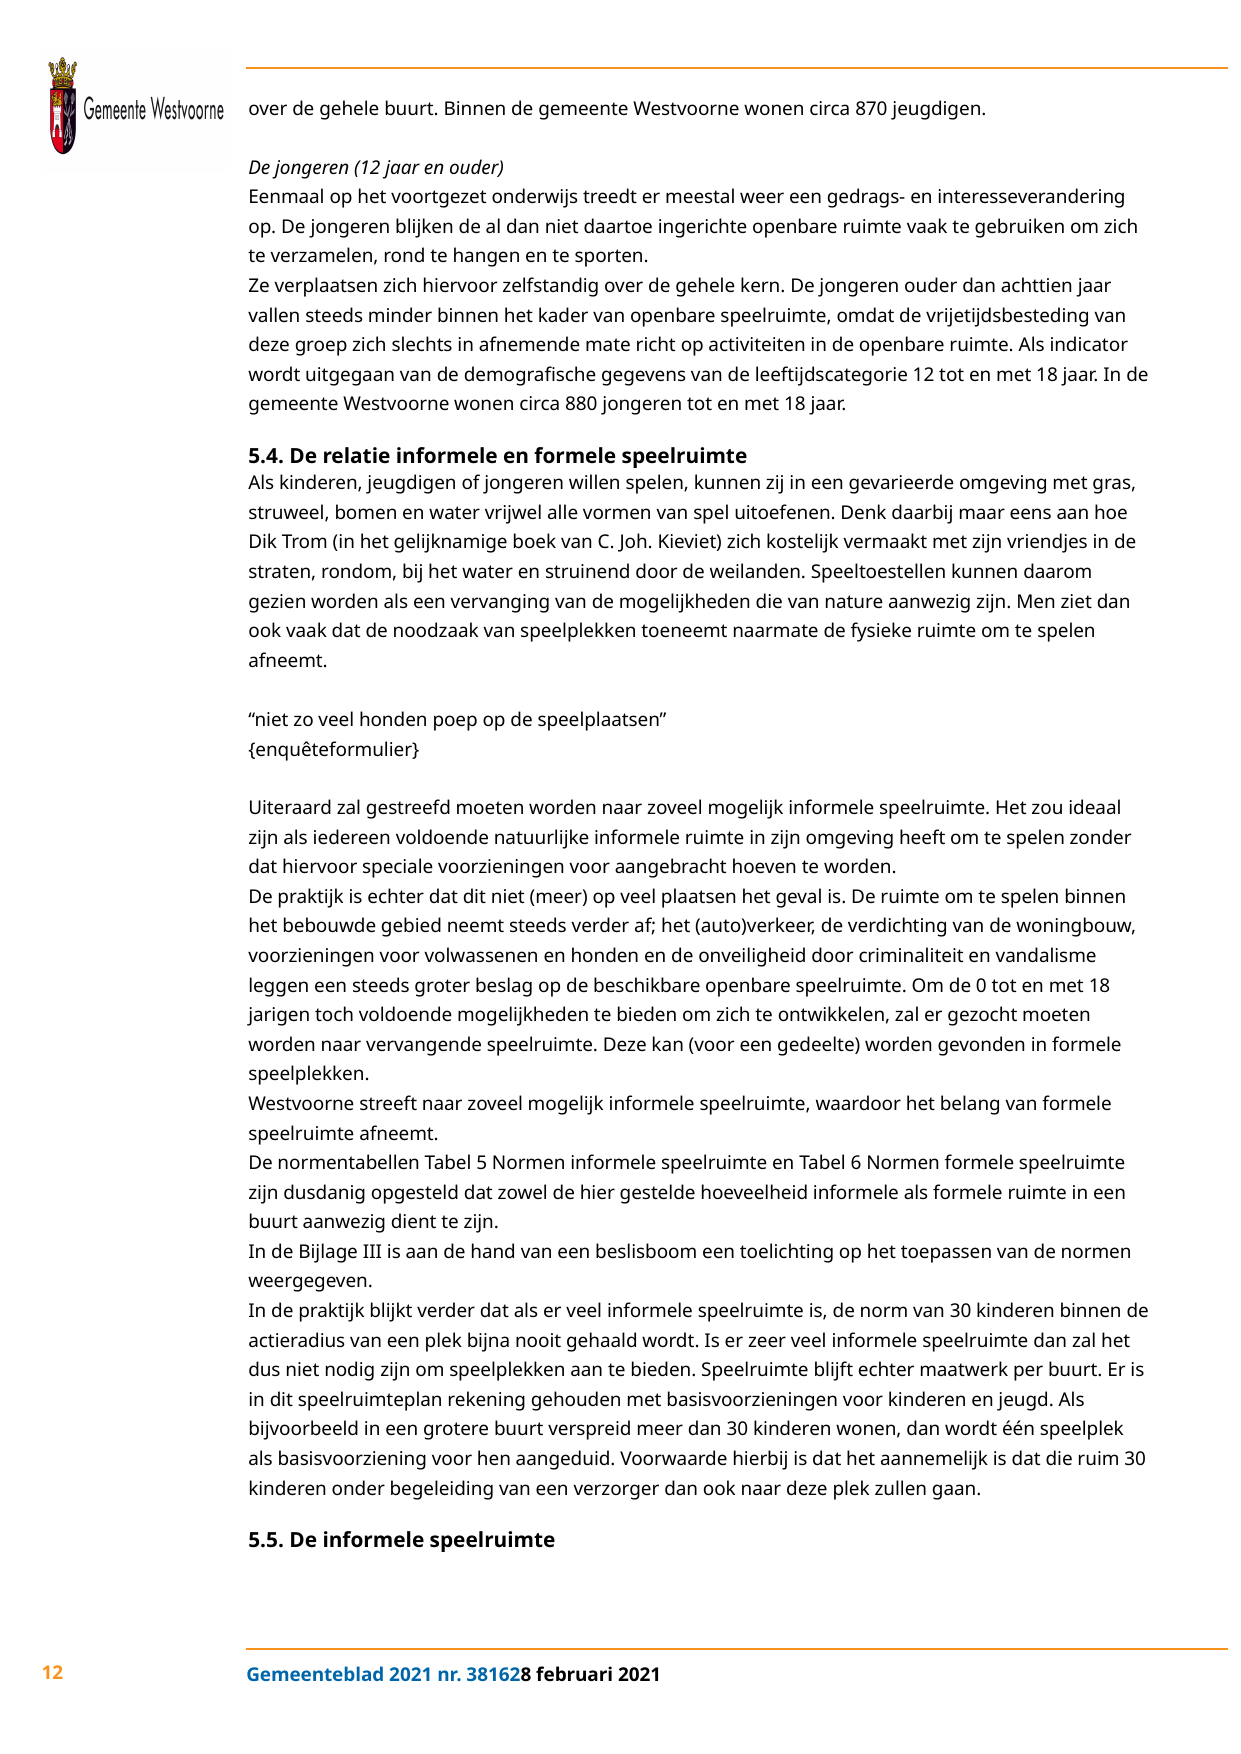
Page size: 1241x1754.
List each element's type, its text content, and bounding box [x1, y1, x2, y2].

text In de praktijk blijkt verder dat als er veel informele speelruimte is, de norm van 30 kinderen binnen de actieradius van een plek bijna nooit gehaald wordt. Is er zeer veel informele speelruimte dan zal het dus niet nodig zijn om speelplekken aan te bieden. Speelruimte blijft echter maatwerk per buurt. Er is in dit speelruimteplan rekening gehouden met basisvoorzieningen voor kinderen en jeugd. Als bijvoorbeeld in een grotere buurt verspreid meer dan 30 kinderen wonen, dan wordt één speelplek als basisvoorziening voor hen aangeduid. Voorwaarde hierbij is dat het aannemelijk is dat die ruim 30 kinderen onder begeleiding van een verzorger dan ook naar deze plek zullen gaan. [248, 1297, 1152, 1501]
text Als kinderen, jeugdigen of jongeren willen spelen, kunnen zij in een gevarieerde omgeving met gras, struweel, bomen en water vrijwel alle vormen van spel uitoefenen. Denk daarbij maar eens aan hoe Dik Trom (in het gelijknamige boek van C. Joh. Kieviet) zich kostelijk vermaakt met zijn vriendjes in de straten, rondom, bij het water en struinend door de weilanden. Speeltoestellen kunnen daarom gezien worden als een vervanging van de mogelijkheden die van nature aanwezig zijn. Men ziet dan ook vaak dat de noodzaak van speelplekken toeneemt naarmate de fysieke ruimte om te spelen afneemt. [248, 469, 1152, 673]
text Eenmaal op het voortgezet onderwijs treedt er meestal weer een gedrags- en interesseverandering op. De jongeren blijken de al dan niet daartoe ingerichte openbare ruimte vaak te gebruiken om zich te verzamelen, rond te hangen en te sporten. [248, 183, 1152, 268]
text Ze verplaatsen zich hiervoor zelfstandig over de gehele kern. De jongeren ouder dan achttien jaar vallen steeds minder binnen het kader van openbare speelruimte, omdat de vrijetijdsbesteding van deze groep zich slechts in afnemende mate richt op activiteiten in de openbare ruimte. Als indicator wordt uitgegaan van de demografische gegevens van de leeftijdscategorie 12 tot en met 18 jaar. In de gemeente Westvoorne wonen circa 880 jongeren tot en met 18 jaar. [248, 272, 1152, 416]
text De praktijk is echter dat dit niet (meer) op veel plaatsen het geval is. De ruimte om te spelen binnen het bebouwde gebied neemt steeds verder af; het (auto)verkeer, de verdichting van de woningbouw, voorzieningen voor volwassenen en honden en de onveiligheid door criminaliteit en vandalisme leggen een steeds groter beslag op de beschikbare openbare speelruimte. Om de 0 tot en met 18 jarigen toch voldoende mogelijkheden te bieden om zich te ontwikkelen, zal er gezocht moeten worden naar vervangende speelruimte. Deze kan (voor een gedeelte) worden gevonden in formele speelplekken. [248, 883, 1152, 1086]
text over de gehele buurt. Binnen de gemeente Westvoorne wonen circa 870 jeugdigen. [248, 95, 1152, 121]
text Westvoorne streeft naar zoveel mogelijk informele speelruimte, waardoor het belang van formele speelruimte afneemt. [248, 1090, 1152, 1146]
text 5.5. De informele speelruimte [248, 1525, 1152, 1554]
text Uiteraard zal gestreefd moeten worden naar zoveel mogelijk informele speelruimte. Het zou ideaal zijn als iedereen voldoende natuurlijke informele ruimte in zijn omgeving heeft om te spelen zonder dat hiervoor speciale voorzieningen voor aangebracht hoeven te worden. [248, 794, 1152, 879]
picture [41, 47, 231, 172]
text De jongeren (12 jaar en ouder) [248, 154, 1152, 180]
text 5.4. De relatie informele en formele speelruimte [248, 441, 1152, 469]
text In de Bijlage III is aan de hand van een beslisboom een toelichting op het toepassen van de normen weergegeven. [248, 1238, 1152, 1293]
table_header “niet zo veel honden poep op de speelplaatsen” {enquêteformulier} [248, 706, 1152, 762]
text De normentabellen Tabel 5 Normen informele speelruimte en Tabel 6 Normen formele speelruimte zijn dusdanig opgesteld dat zowel de hier gestelde hoeveelheid informele als formele ruimte in een buurt aanwezig dient te zijn. [248, 1149, 1152, 1234]
